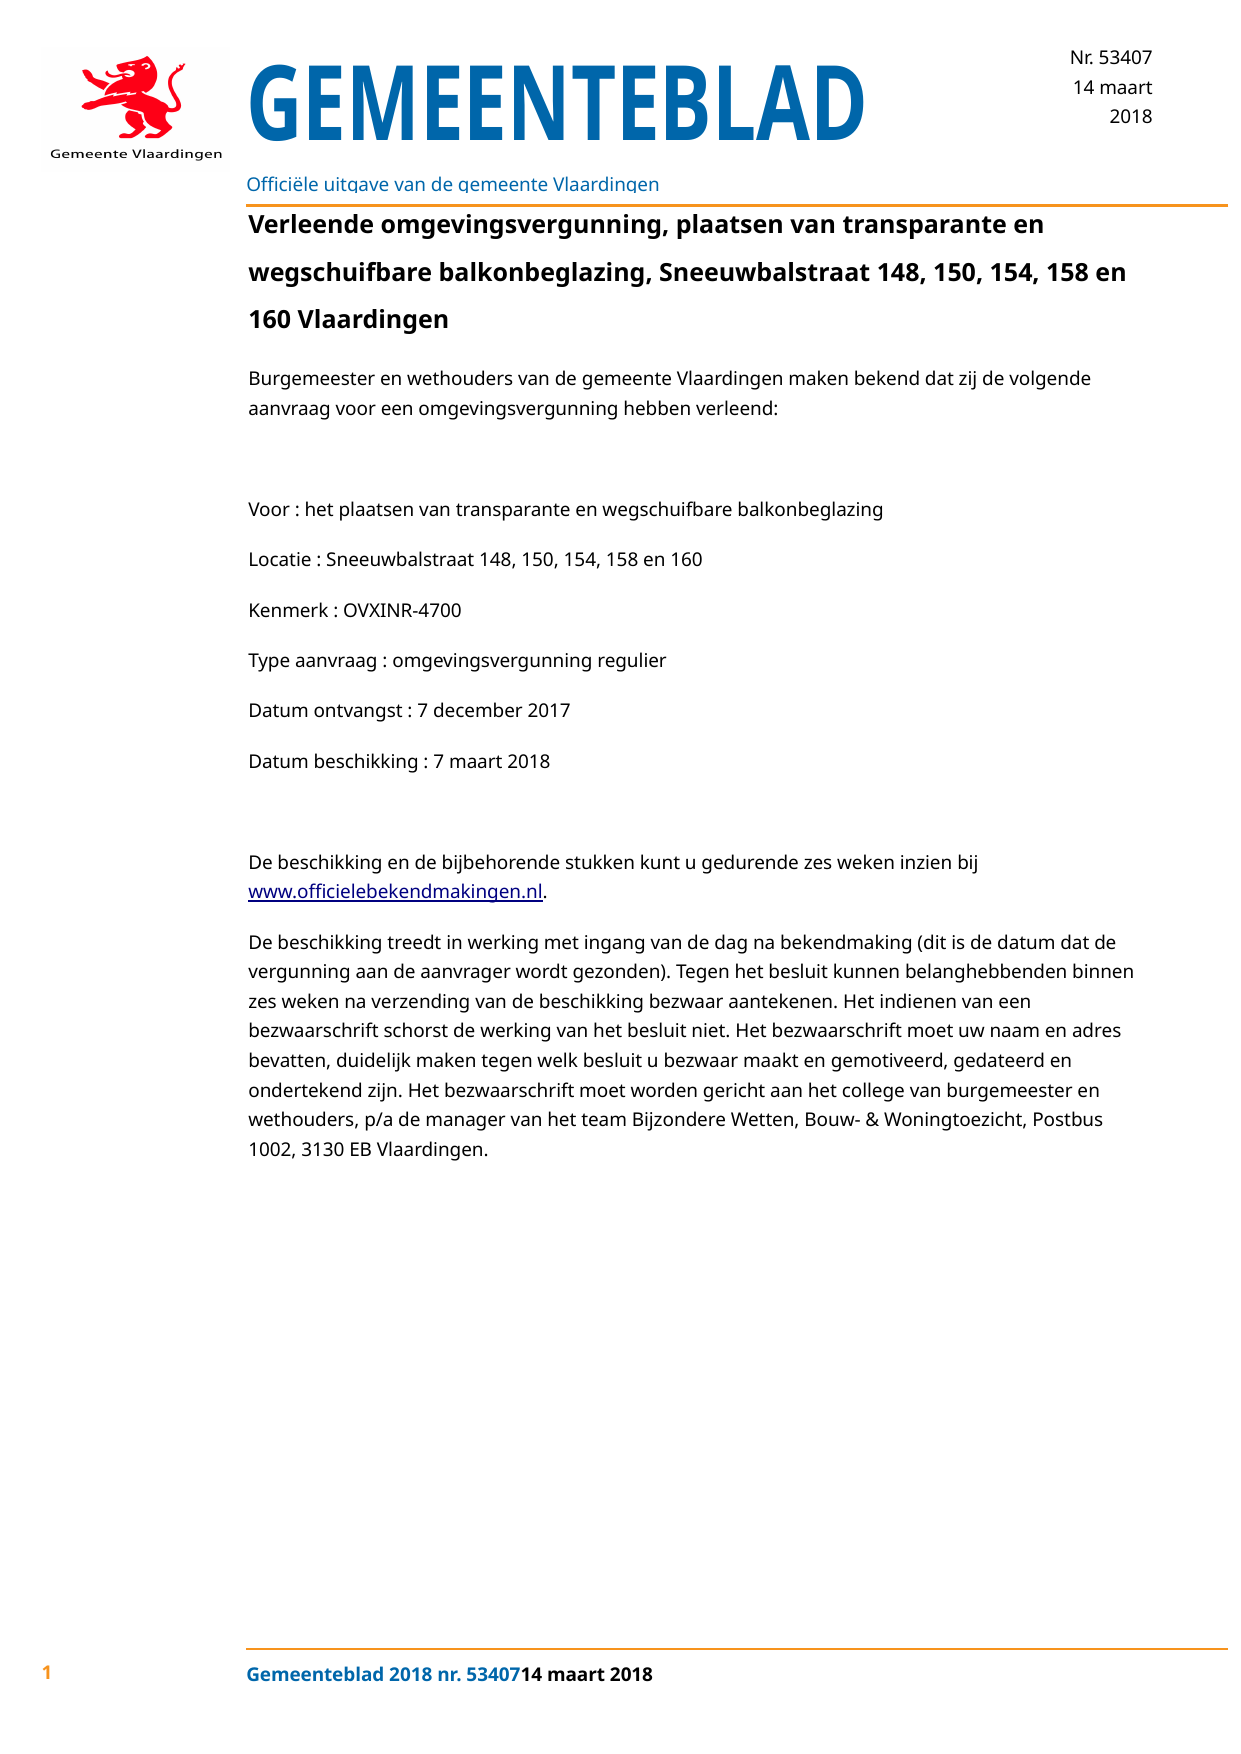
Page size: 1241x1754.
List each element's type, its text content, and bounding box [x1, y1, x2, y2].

text Burgemeester en wethouders van de gemeente Vlaardingen maken bekend dat zij de volgende aanvraag voor een omgevingsvergunning hebben verleend: [248, 366, 1152, 421]
text De beschikking en de bijbehorende stukken kunt u gedurende zes weken inzien bij www.officielebekendmakingen.nl. [248, 849, 1152, 904]
text Datum beschikking : 7 maart 2018 [248, 748, 1152, 774]
text Type aanvraag : omgevingsvergunning regulier [248, 647, 1152, 673]
text Voor : het plaatsen van transparante en wegschuifbare balkonbeglazing [248, 496, 1152, 522]
picture [41, 47, 231, 172]
text Verleende omgevingsvergunning, plaatsen van transparante en wegschuifbare balkonbeglazing, Sneeuwbalstraat 148, 150, 154, 158 en 160 Vlaardingen [248, 207, 1152, 336]
text Locatie : Sneeuwbalstraat 148, 150, 154, 158 en 160 [248, 546, 1152, 572]
text Kenmerk : OVXINR-4700 [248, 597, 1152, 622]
text Datum ontvangst : 7 december 2017 [248, 698, 1152, 723]
text De beschikking treedt in werking met ingang van de dag na bekendmaking (dit is de datum dat de vergunning aan de aanvrager wordt gezonden). Tegen het besluit kunnen belanghebbenden binnen zes weken na verzending van de beschikking bezwaar aantekenen. Het indienen van een bezwaarschrift schorst de werking van het besluit niet. Het bezwaarschrift moet uw naam en adres bevatten, duidelijk maken tegen welk besluit u bezwaar maakt en gemotiveerd, gedateerd en ondertekend zijn. Het bezwaarschrift moet worden gericht aan het college van burgemeester en wethouders, p/a de manager van het team Bijzondere Wetten, Bouw- & Woningtoezicht, Postbus 1002, 3130 EB Vlaardingen. [248, 929, 1152, 1162]
